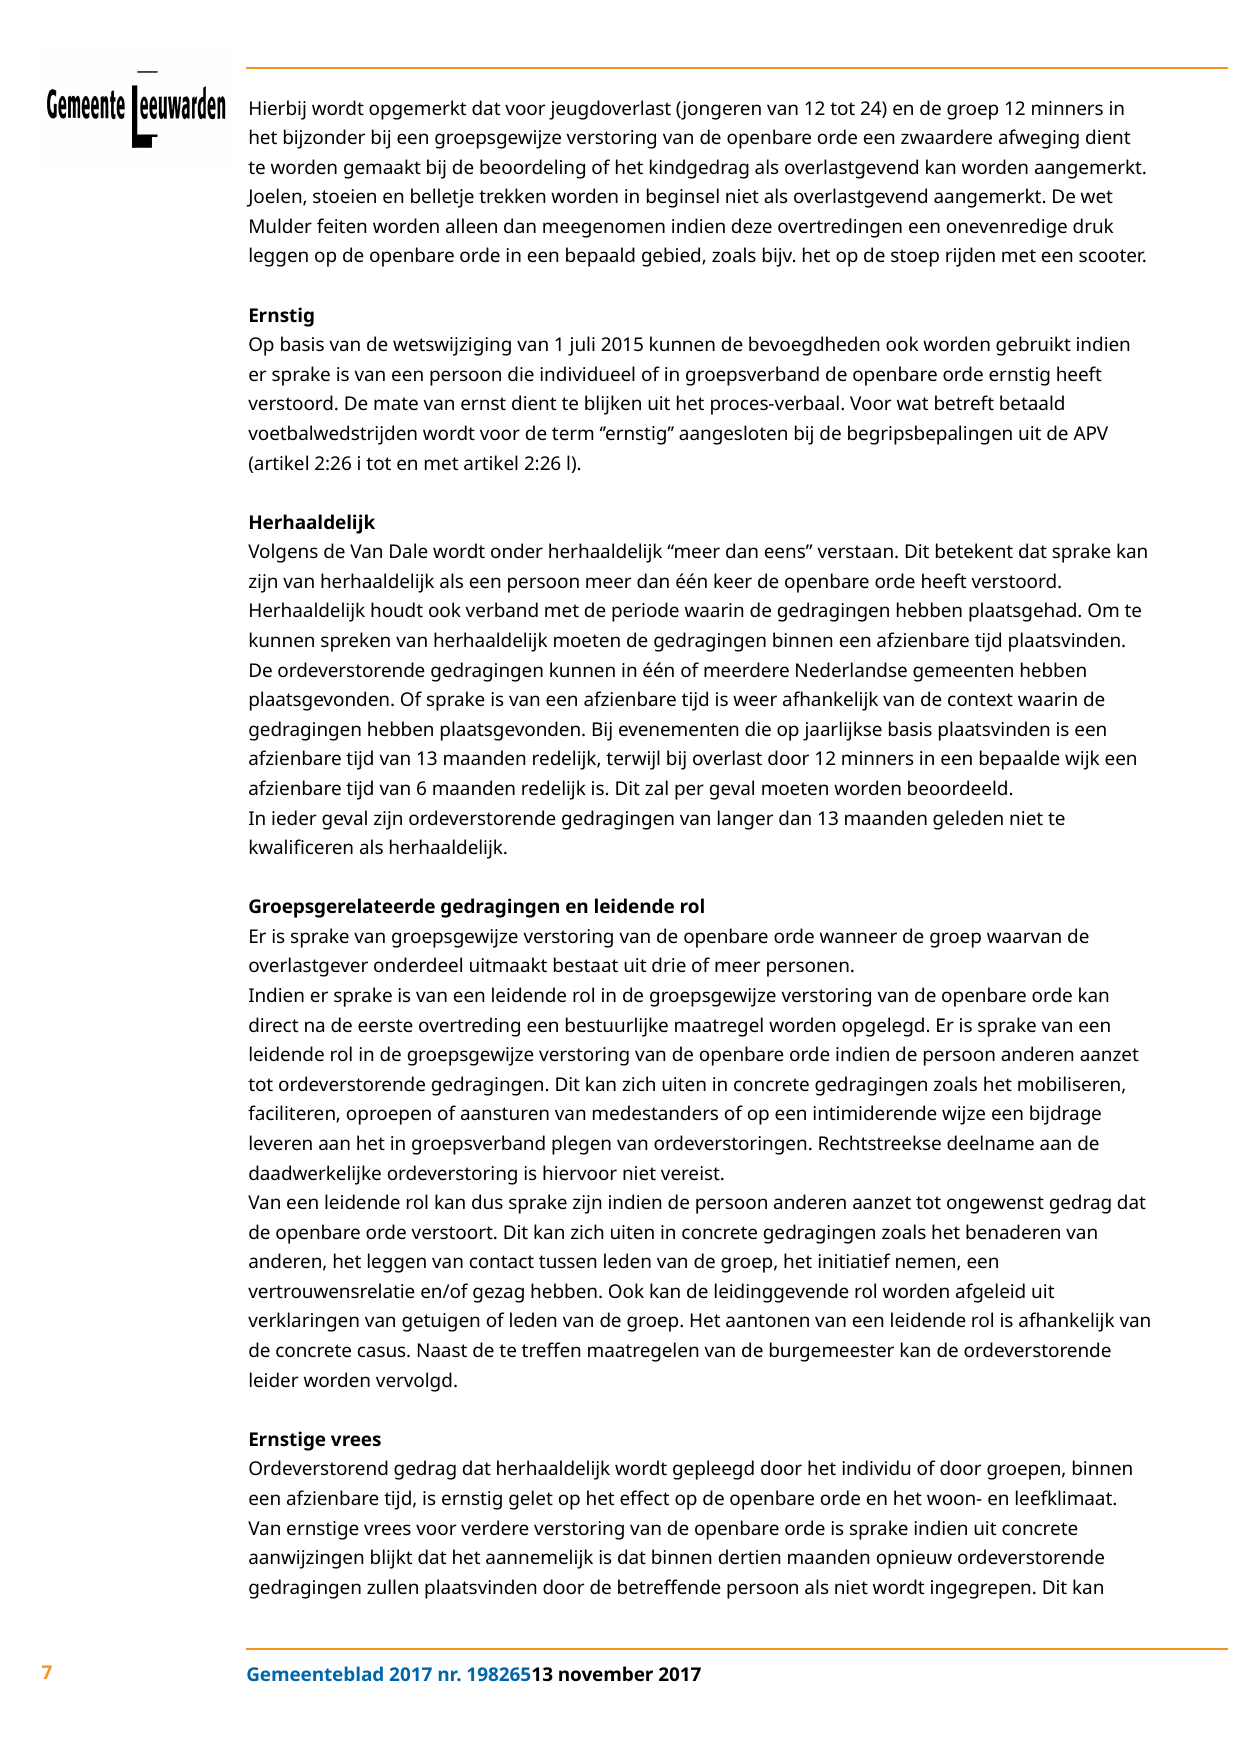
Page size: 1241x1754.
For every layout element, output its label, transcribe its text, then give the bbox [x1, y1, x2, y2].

text Groepsgerelateerde gedragingen en leidende rol [248, 893, 1152, 919]
picture [41, 47, 231, 172]
text Volgens de Van Dale wordt onder herhaaldelijk “meer dan eens” verstaan. Dit betekent dat sprake kan zijn van herhaaldelijk als een persoon meer dan één keer de openbare orde heeft verstoord. Herhaaldelijk houdt ook verband met de periode waarin de gedragingen hebben plaatsgehad. Om te kunnen spreken van herhaaldelijk moeten de gedragingen binnen een afzienbare tijd plaatsvinden. De ordeverstorende gedragingen kunnen in één of meerdere Nederlandse gemeenten hebben plaatsgevonden. Of sprake is van een afzienbare tijd is weer afhankelijk van de context waarin de gedragingen hebben plaatsgevonden. Bij evenementen die op jaarlijkse basis plaatsvinden is een afzienbare tijd van 13 maanden redelijk, terwijl bij overlast door 12 minners in een bepaalde wijk een afzienbare tijd van 6 maanden redelijk is. Dit zal per geval moeten worden beoordeeld. [248, 538, 1152, 801]
text Ernstig [248, 302, 1152, 328]
text Op basis van de wetswijziging van 1 juli 2015 kunnen de bevoegdheden ook worden gebruikt indien er sprake is van een persoon die individueel of in groepsverband de openbare orde ernstig heeft verstoord. De mate van ernst dient te blijken uit het proces-verbaal. Voor wat betreft betaald voetbalwedstrijden wordt voor de term ‘’ernstig’’ aangesloten bij de begripsbepalingen uit de APV (artikel 2:26 i tot en met artikel 2:26 l). [248, 331, 1152, 476]
text Indien er sprake is van een leidende rol in de groepsgewijze verstoring van de openbare orde kan direct na de eerste overtreding een bestuurlijke maatregel worden opgelegd. Er is sprake van een leidende rol in de groepsgewijze verstoring van de openbare orde indien de persoon anderen aanzet tot ordeverstorende gedragingen. Dit kan zich uiten in concrete gedragingen zoals het mobiliseren, faciliteren, oproepen of aansturen van medestanders of op een intimiderende wijze een bijdrage leveren aan het in groepsverband plegen van ordeverstoringen. Rechtstreekse deelname aan de daadwerkelijke ordeverstoring is hiervoor niet vereist. [248, 982, 1152, 1186]
text Hierbij wordt opgemerkt dat voor jeugdoverlast (jongeren van 12 tot 24) en de groep 12 minners in het bijzonder bij een groepsgewijze verstoring van de openbare orde een zwaardere afweging dient te worden gemaakt bij de beoordeling of het kindgedrag als overlastgevend kan worden aangemerkt. Joelen, stoeien en belletje trekken worden in beginsel niet als overlastgevend aangemerkt. De wet Mulder feiten worden alleen dan meegenomen indien deze overtredingen een onevenredige druk leggen op de openbare orde in een bepaald gebied, zoals bijv. het op de stoep rijden met een scooter. [248, 95, 1152, 268]
text Herhaaldelijk [248, 509, 1152, 535]
text Er is sprake van groepsgewijze verstoring van de openbare orde wanneer de groep waarvan de overlastgever onderdeel uitmaakt bestaat uit drie of meer personen. [248, 923, 1152, 978]
text Ordeverstorend gedrag dat herhaaldelijk wordt gepleegd door het individu of door groepen, binnen een afzienbare tijd, is ernstig gelet op het effect op de openbare orde en het woon- en leefklimaat. Van ernstige vrees voor verdere verstoring van de openbare orde is sprake indien uit concrete aanwijzingen blijkt dat het aannemelijk is dat binnen dertien maanden opnieuw ordeverstorende gedragingen zullen plaatsvinden door de betreffende persoon als niet wordt ingegrepen. Dit kan [248, 1456, 1152, 1600]
text Ernstige vrees [248, 1426, 1152, 1452]
text Van een leidende rol kan dus sprake zijn indien de persoon anderen aanzet tot ongewenst gedrag dat de openbare orde verstoort. Dit kan zich uiten in concrete gedragingen zoals het benaderen van anderen, het leggen van contact tussen leden van de groep, het initiatief nemen, een vertrouwensrelatie en/of gezag hebben. Ook kan de leidinggevende rol worden afgeleid uit verklaringen van getuigen of leden van de groep. Het aantonen van een leidende rol is afhankelijk van de concrete casus. Naast de te treffen maatregelen van de burgemeester kan de ordeverstorende leider worden vervolgd. [248, 1189, 1152, 1393]
text In ieder geval zijn ordeverstorende gedragingen van langer dan 13 maanden geleden niet te kwalificeren als herhaaldelijk. [248, 805, 1152, 860]
